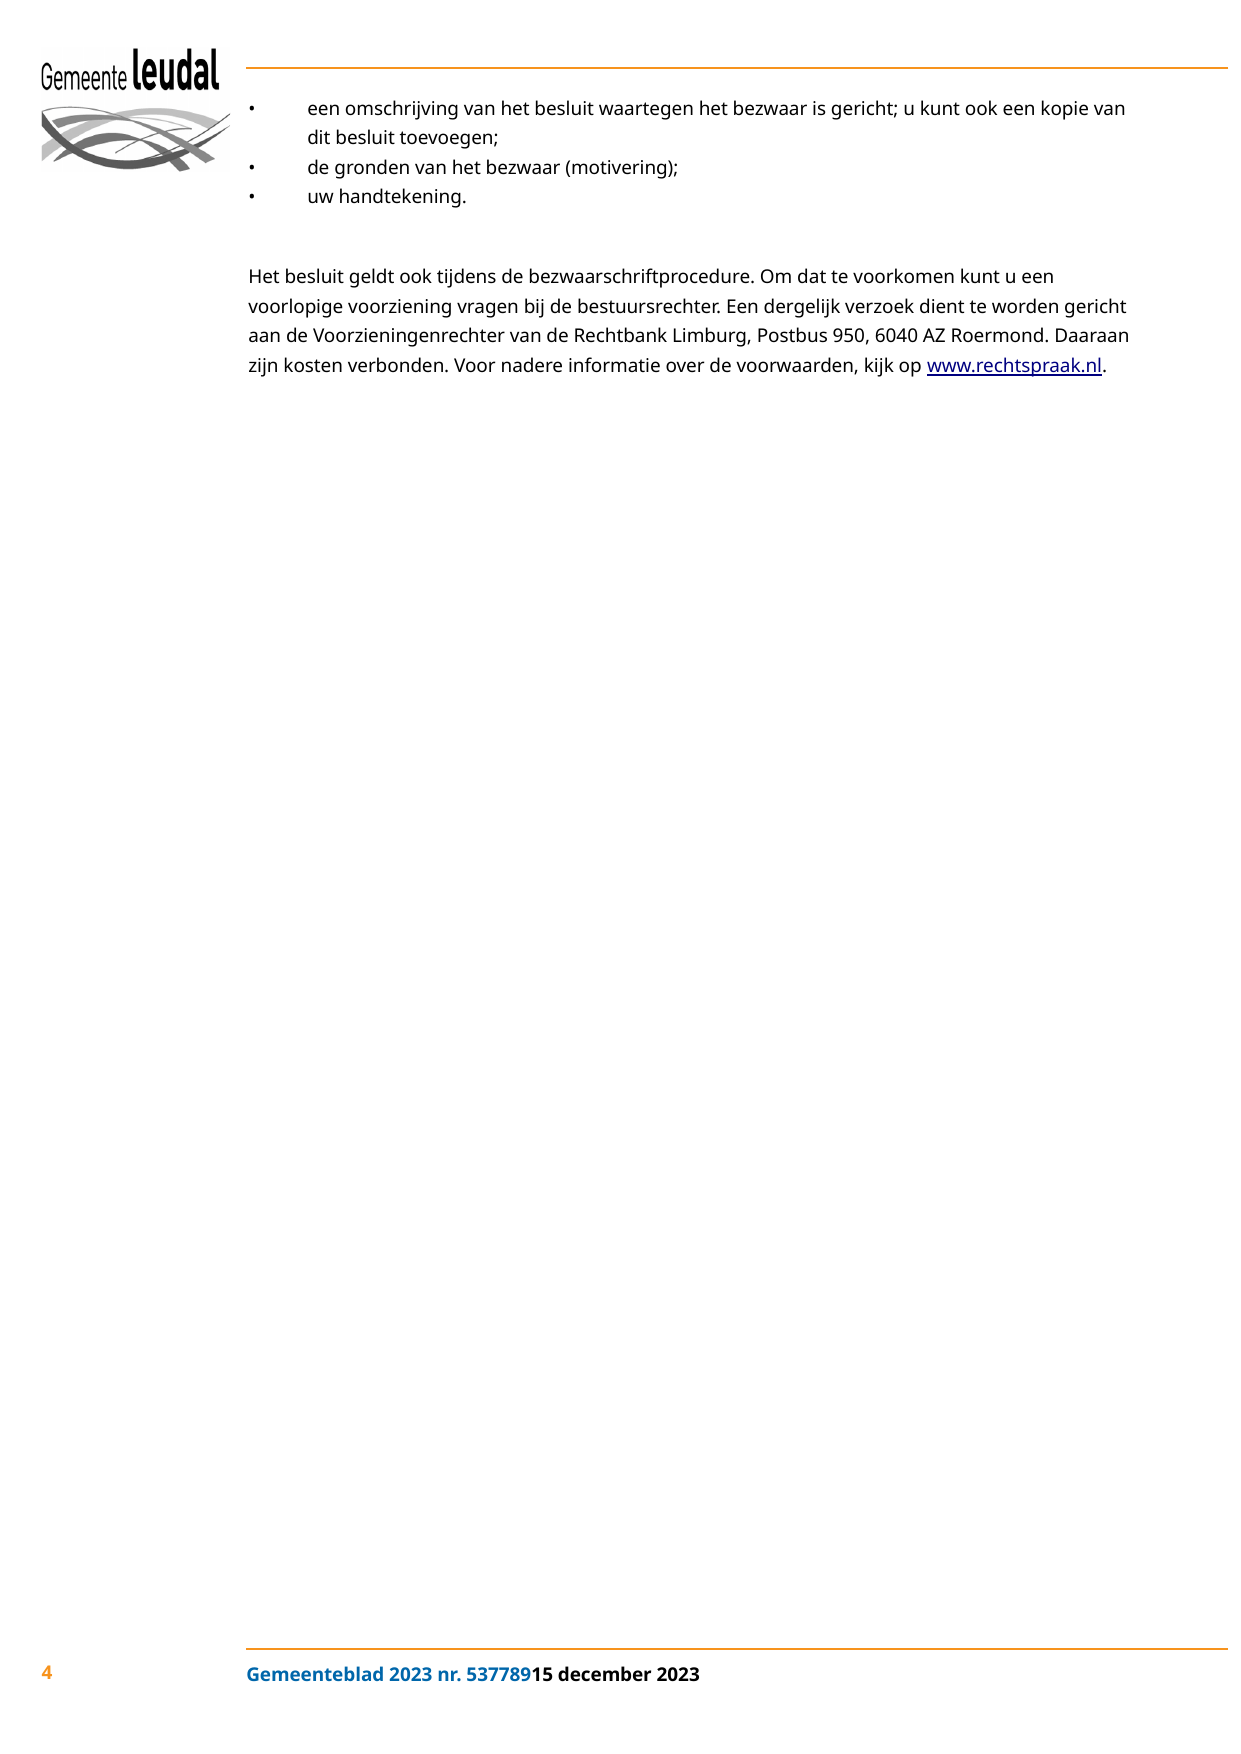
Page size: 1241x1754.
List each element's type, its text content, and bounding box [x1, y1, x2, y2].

list uw handtekening. [248, 183, 1152, 209]
list de gronden van het bezwaar (motivering); [248, 154, 1152, 180]
text Het besluit geldt ook tijdens de bezwaarschriftprocedure. Om dat te voorkomen kunt u een voorlopige voorziening vragen bij de bestuursrechter. Een dergelijk verzoek dient te worden gericht aan de Voorzieningenrechter van de Rechtbank Limburg, Postbus 950, 6040 AZ Roermond. Daaraan zijn kosten verbonden. Voor nadere informatie over de voorwaarden, kijk op www.rechtspraak.nl. [248, 263, 1152, 378]
list een omschrijving van het besluit waartegen het bezwaar is gericht; u kunt ook een kopie van dit besluit toevoegen; [248, 95, 1152, 150]
picture [41, 47, 231, 172]
